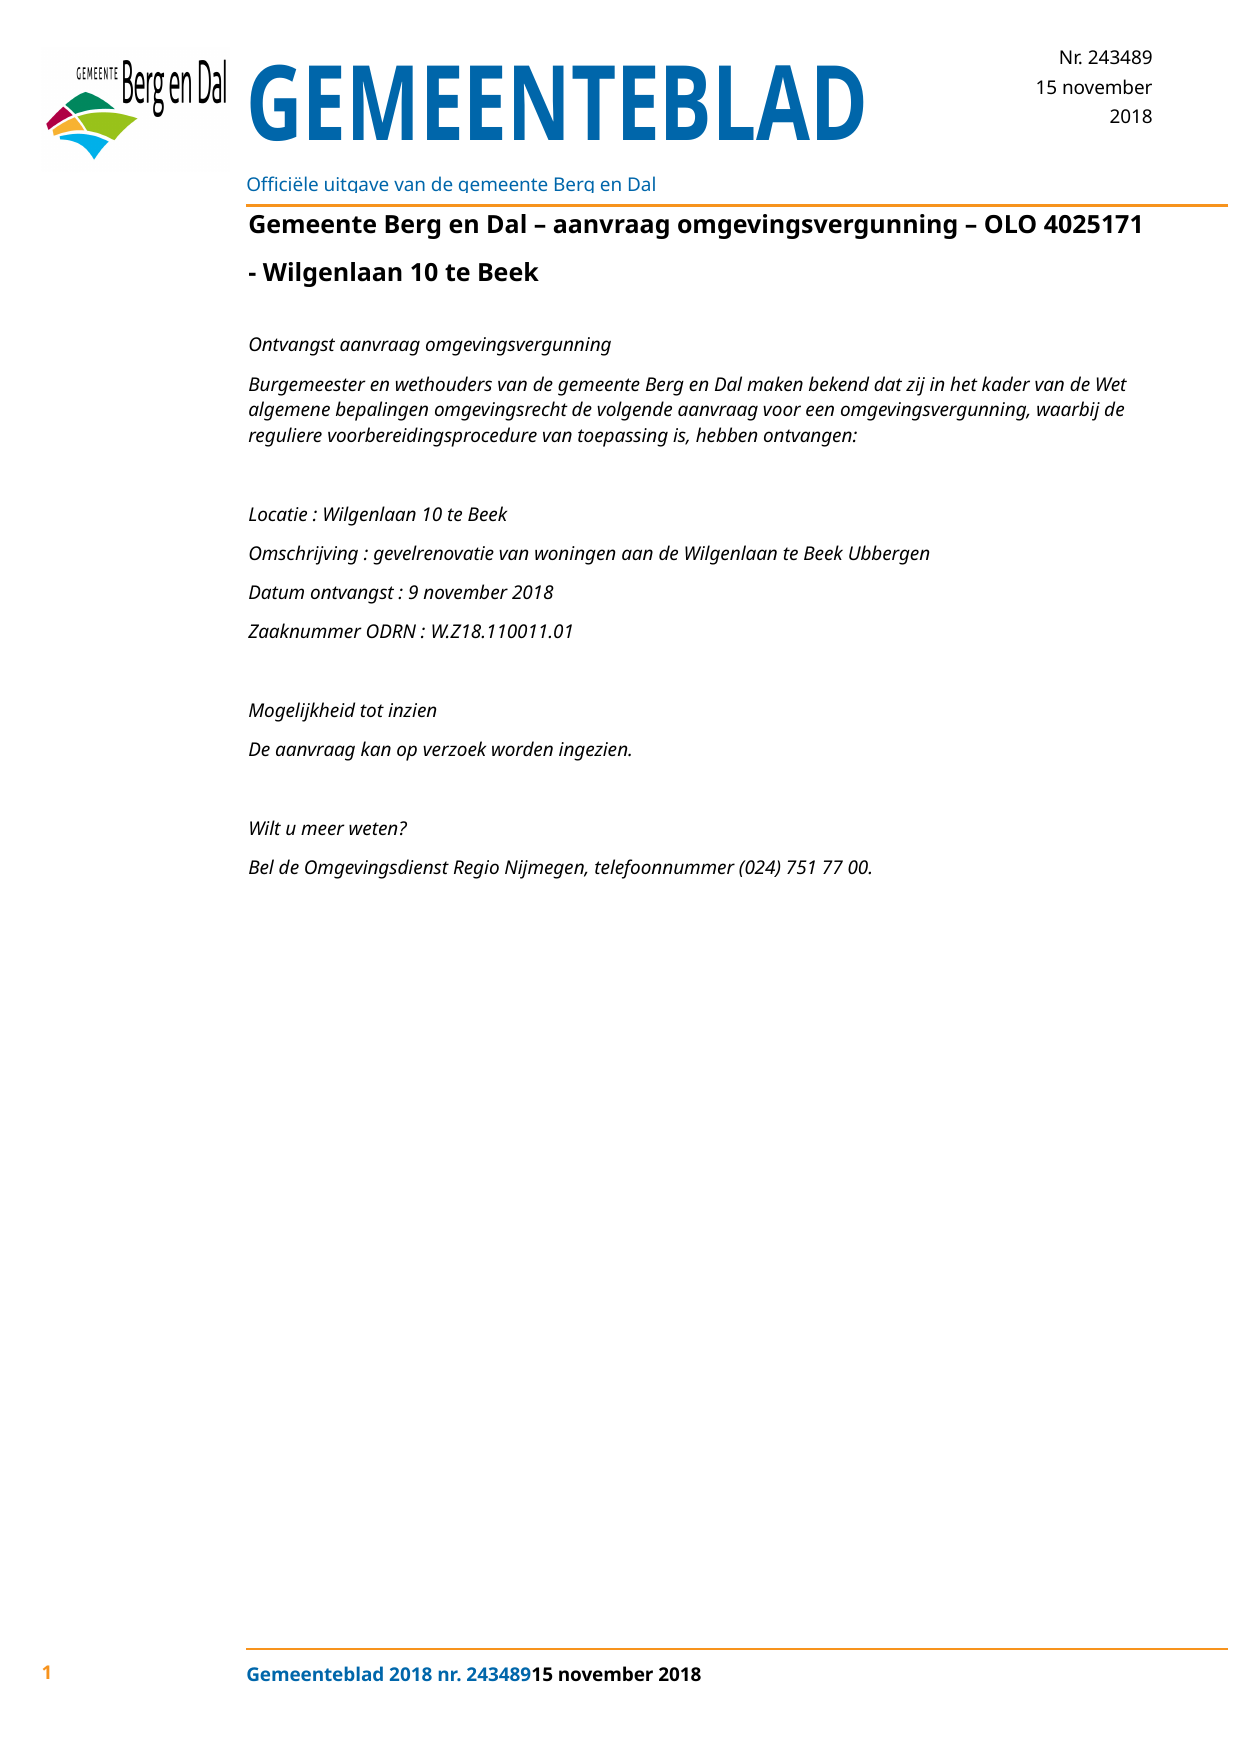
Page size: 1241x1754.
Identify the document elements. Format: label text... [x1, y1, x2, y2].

text Bel de Omgevingsdienst Regio Nijmegen, telefoonnummer (024) 751 77 00. [248, 854, 1152, 880]
text Wilt u meer weten? [248, 815, 1152, 841]
text Ontvangst aanvraag omgevingsvergunning [248, 331, 1152, 357]
text Datum ontvangst : 9 november 2018 [248, 579, 1152, 605]
text Mogelijkheid tot inzien [248, 697, 1152, 723]
text Omschrijving : gevelrenovatie van woningen aan de Wilgenlaan te Beek Ubbergen [248, 540, 1152, 566]
text Burgemeester en wethouders van de gemeente Berg en Dal maken bekend dat zij in het kader van de Wet algemene bepalingen omgevingsrecht de volgende aanvraag voor een omgevingsvergunning, waarbij de reguliere voorbereidingsprocedure van toepassing is, hebben ontvangen: [248, 371, 1152, 448]
picture [41, 47, 231, 172]
text De aanvraag kan op verzoek worden ingezien. [248, 736, 1152, 762]
text Locatie : Wilgenlaan 10 te Beek [248, 501, 1152, 526]
text Gemeente Berg en Dal – aanvraag omgevingsvergunning – OLO 4025171 - Wilgenlaan 10 te Beek [248, 207, 1152, 288]
text Zaaknummer ODRN : W.Z18.110011.01 [248, 618, 1152, 644]
